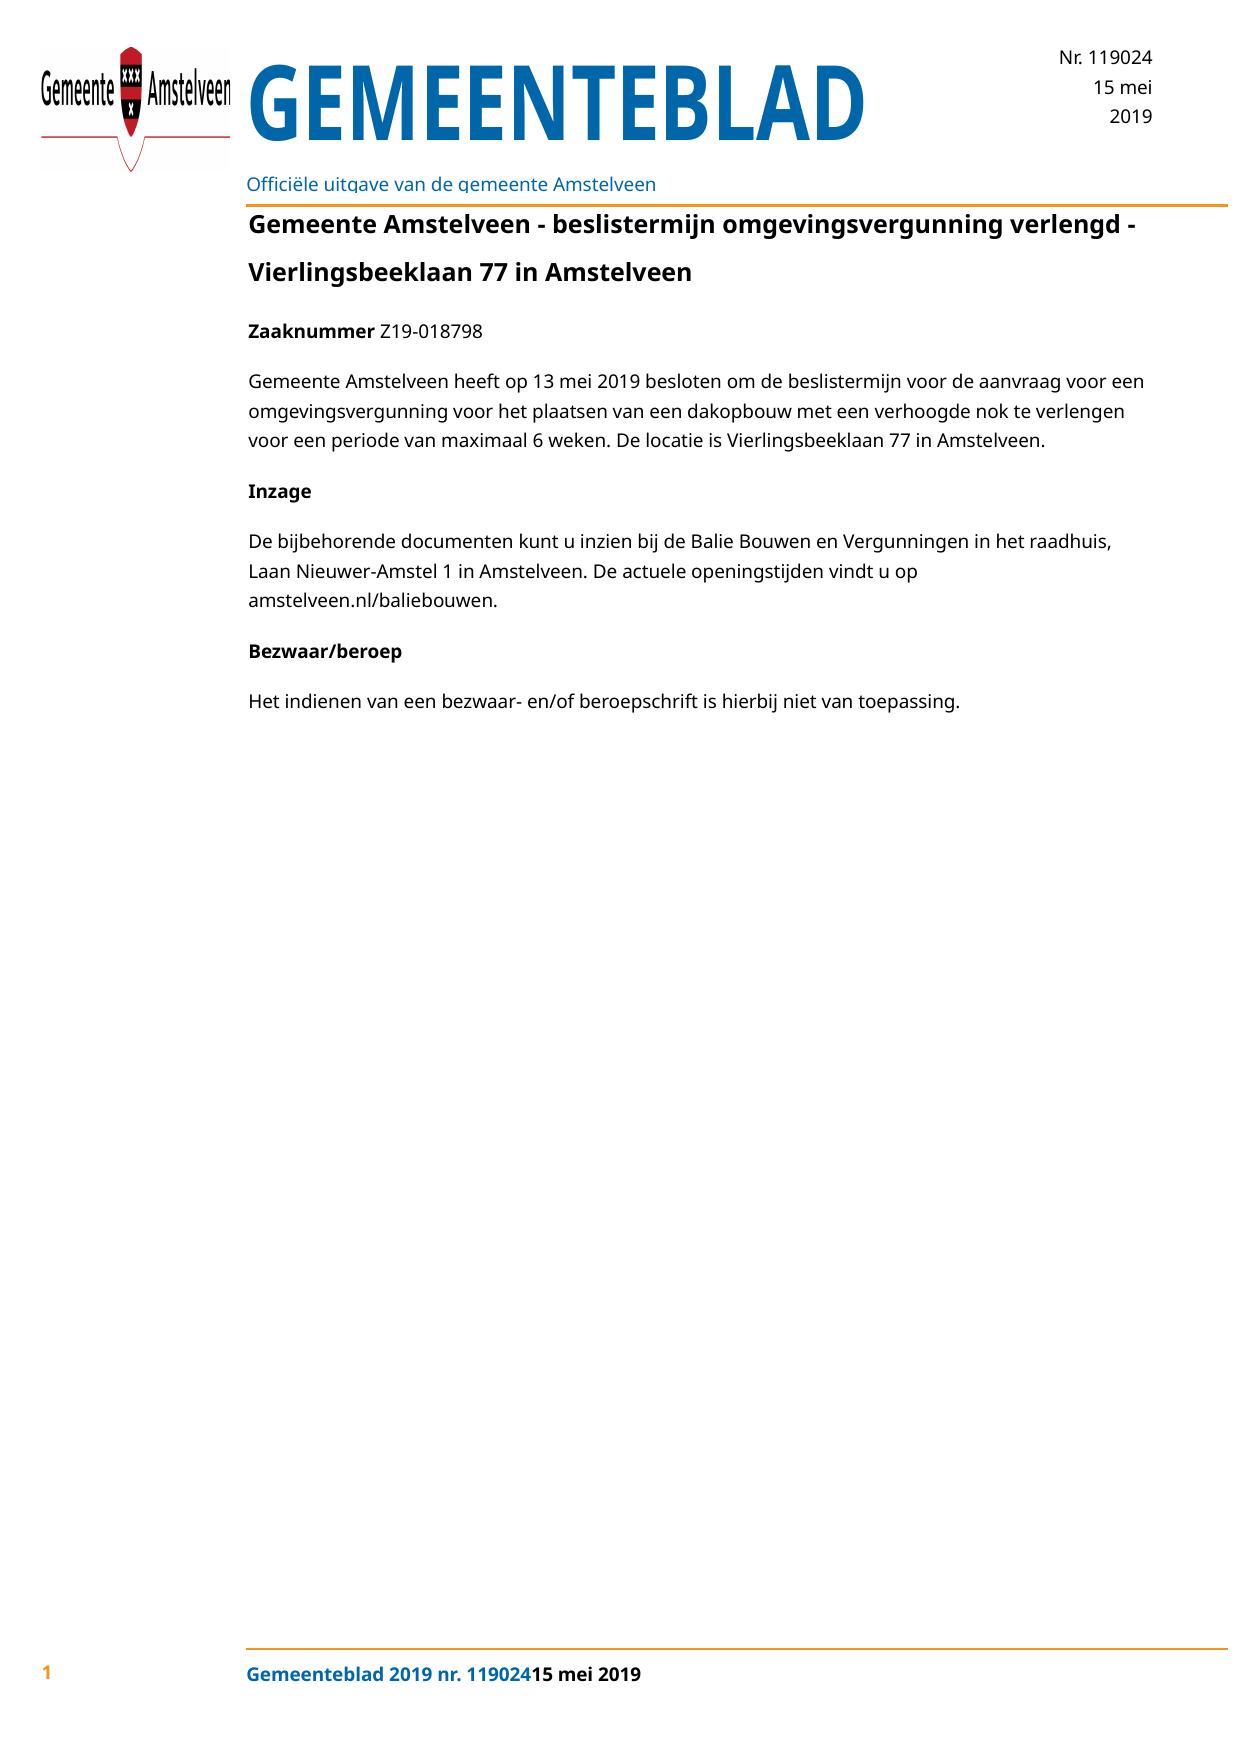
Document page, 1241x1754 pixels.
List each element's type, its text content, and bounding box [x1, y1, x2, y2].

picture [41, 47, 231, 172]
text Gemeente Amstelveen heeft op 13 mei 2019 besloten om de beslistermijn voor de aanvraag voor een omgevingsvergunning voor het plaatsen van een dakopbouw met een verhoogde nok te verlengen voor een periode van maximaal 6 weken. De locatie is Vierlingsbeeklaan 77 in Amstelveen. [248, 368, 1152, 453]
text Gemeente Amstelveen - beslistermijn omgevingsvergunning verlengd - Vierlingsbeeklaan 77 in Amstelveen [248, 207, 1152, 288]
text De bijbehorende documenten kunt u inzien bij de Balie Bouwen en Vergunningen in het raadhuis, Laan Nieuwer-Amstel 1 in Amstelveen. De actuele openingstijden vindt u op amstelveen.nl/baliebouwen. [248, 528, 1152, 613]
text Inzage [248, 478, 1152, 504]
text Bezwaar/beroep [248, 638, 1152, 664]
text Het indienen van een bezwaar- en/of beroepschrift is hierbij niet van toepassing. [248, 688, 1152, 714]
text Zaaknummer Z19-018798 [248, 318, 1152, 344]
